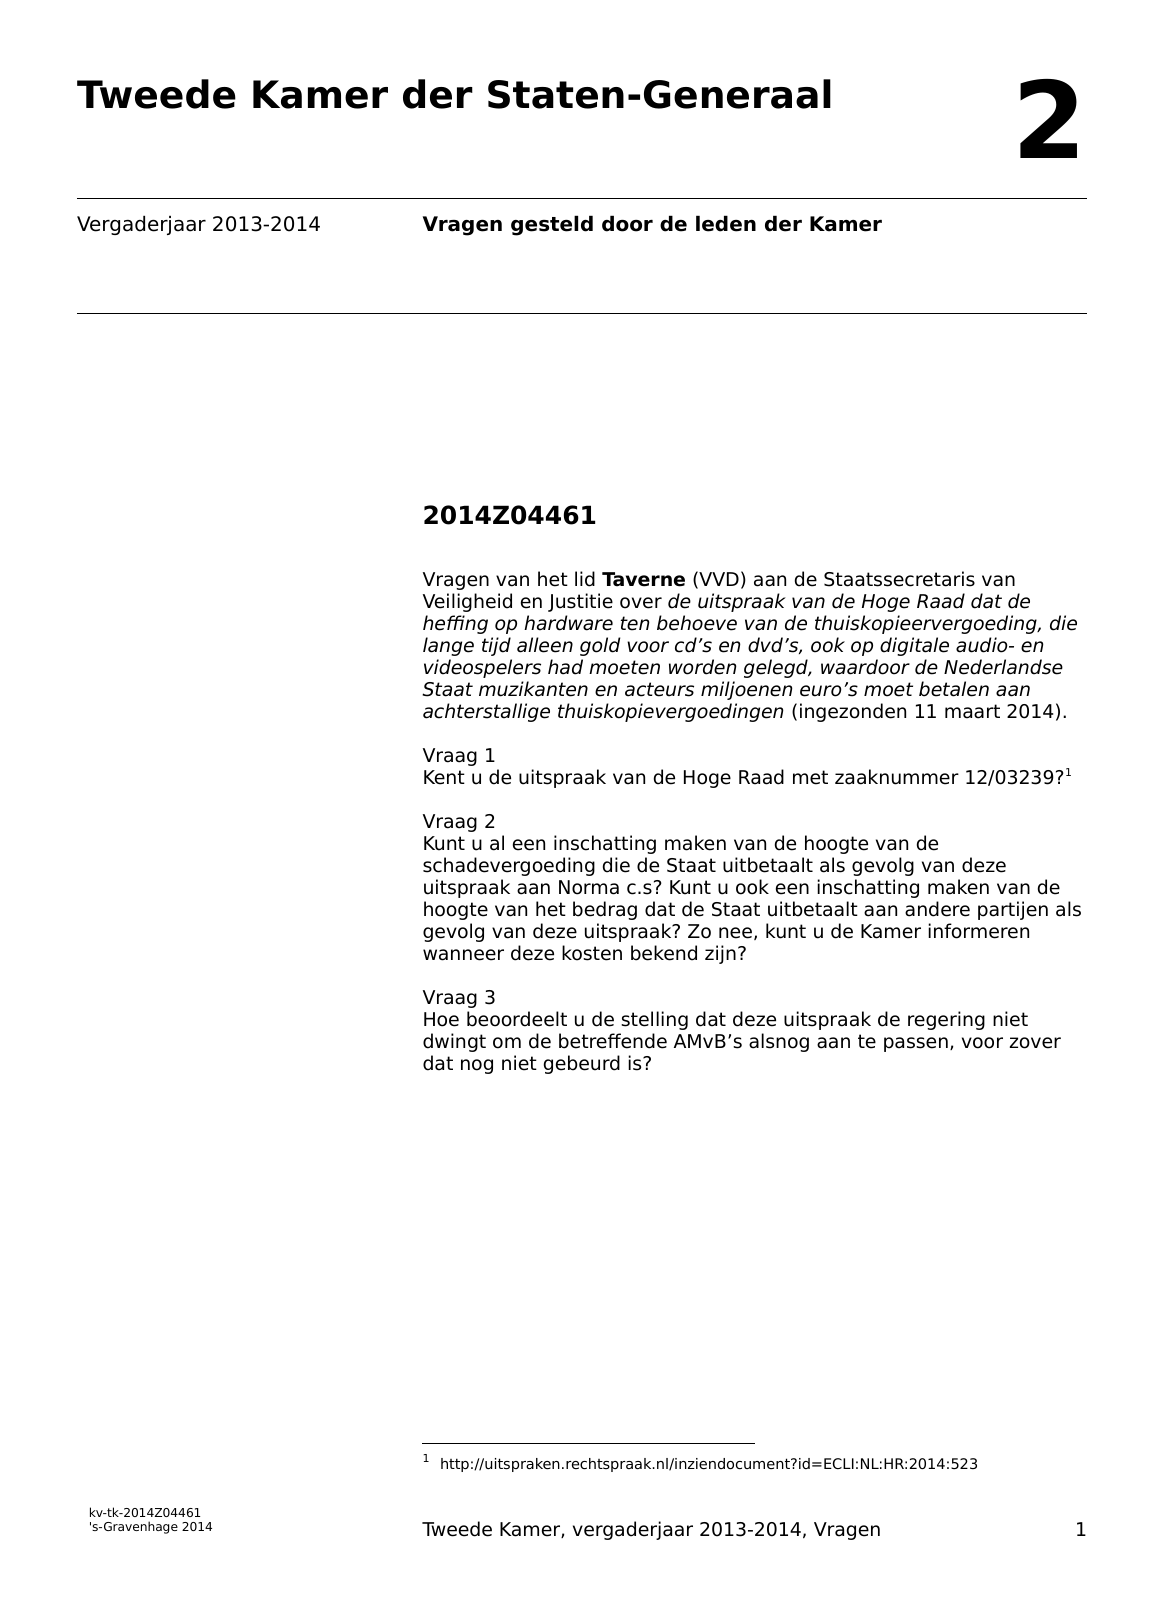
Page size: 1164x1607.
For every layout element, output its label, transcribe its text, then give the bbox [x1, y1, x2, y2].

text Vraag 3 [422, 987, 1087, 1009]
text 's-Gravenhage 2014 [88, 1520, 323, 1534]
text Hoe beoordeelt u de stelling dat deze uitspraak de regering niet dwingt om de betreffende AMvB’s alsnog aan te passen, voor zover dat nog niet gebeurd is? [422, 1009, 1087, 1075]
table_cell Vragen gesteld door de leden der Kamer [422, 199, 1087, 313]
table_header Tweede Kamer der Staten-Generaal [77, 59, 886, 198]
text Kunt u al een inschatting maken van de hoogte van de schadevergoeding die de Staat uitbetaalt als gevolg van deze uitspraak aan Norma c.s? Kunt u ook een inschatting maken van de hoogte van het bedrag dat de Staat uitbetaalt aan andere partijen als gevolg van deze uitspraak? Zo nee, kunt u de Kamer informeren wanneer deze kosten bekend zijn? [422, 833, 1087, 965]
text Vraag 1 [422, 745, 1087, 767]
text http://uitspraken.rechtspraak.nl/inziendocument?id=ECLI:NL:HR:2014:523 [422, 1452, 1087, 1474]
text 2014Z04461 [422, 501, 1087, 531]
text Vragen van het lid Taverne (VVD) aan de Staatssecretaris van Veiligheid en Justitie over de uitspraak van de Hoge Raad dat de heffing op hardware ten behoeve van de thuiskopieervergoeding, die lange tijd alleen gold voor cd’s en dvd’s, ook op digitale audio- en videospelers had moeten worden gelegd, waardoor de Nederlandse Staat muzikanten en acteurs miljoenen euro’s moet betalen aan achterstallige thuiskopievergoedingen (ingezonden 11 maart 2014). [422, 569, 1087, 723]
text Vraag 2 [422, 811, 1087, 833]
table_cell Vergaderjaar 2013-2014 [77, 199, 422, 313]
text Kent u de uitspraak van de Hoge Raad met zaaknummer 12/03239? [422, 767, 1087, 789]
table_header 2 [886, 59, 1087, 198]
text kv-tk-2014Z04461 [88, 1506, 323, 1520]
